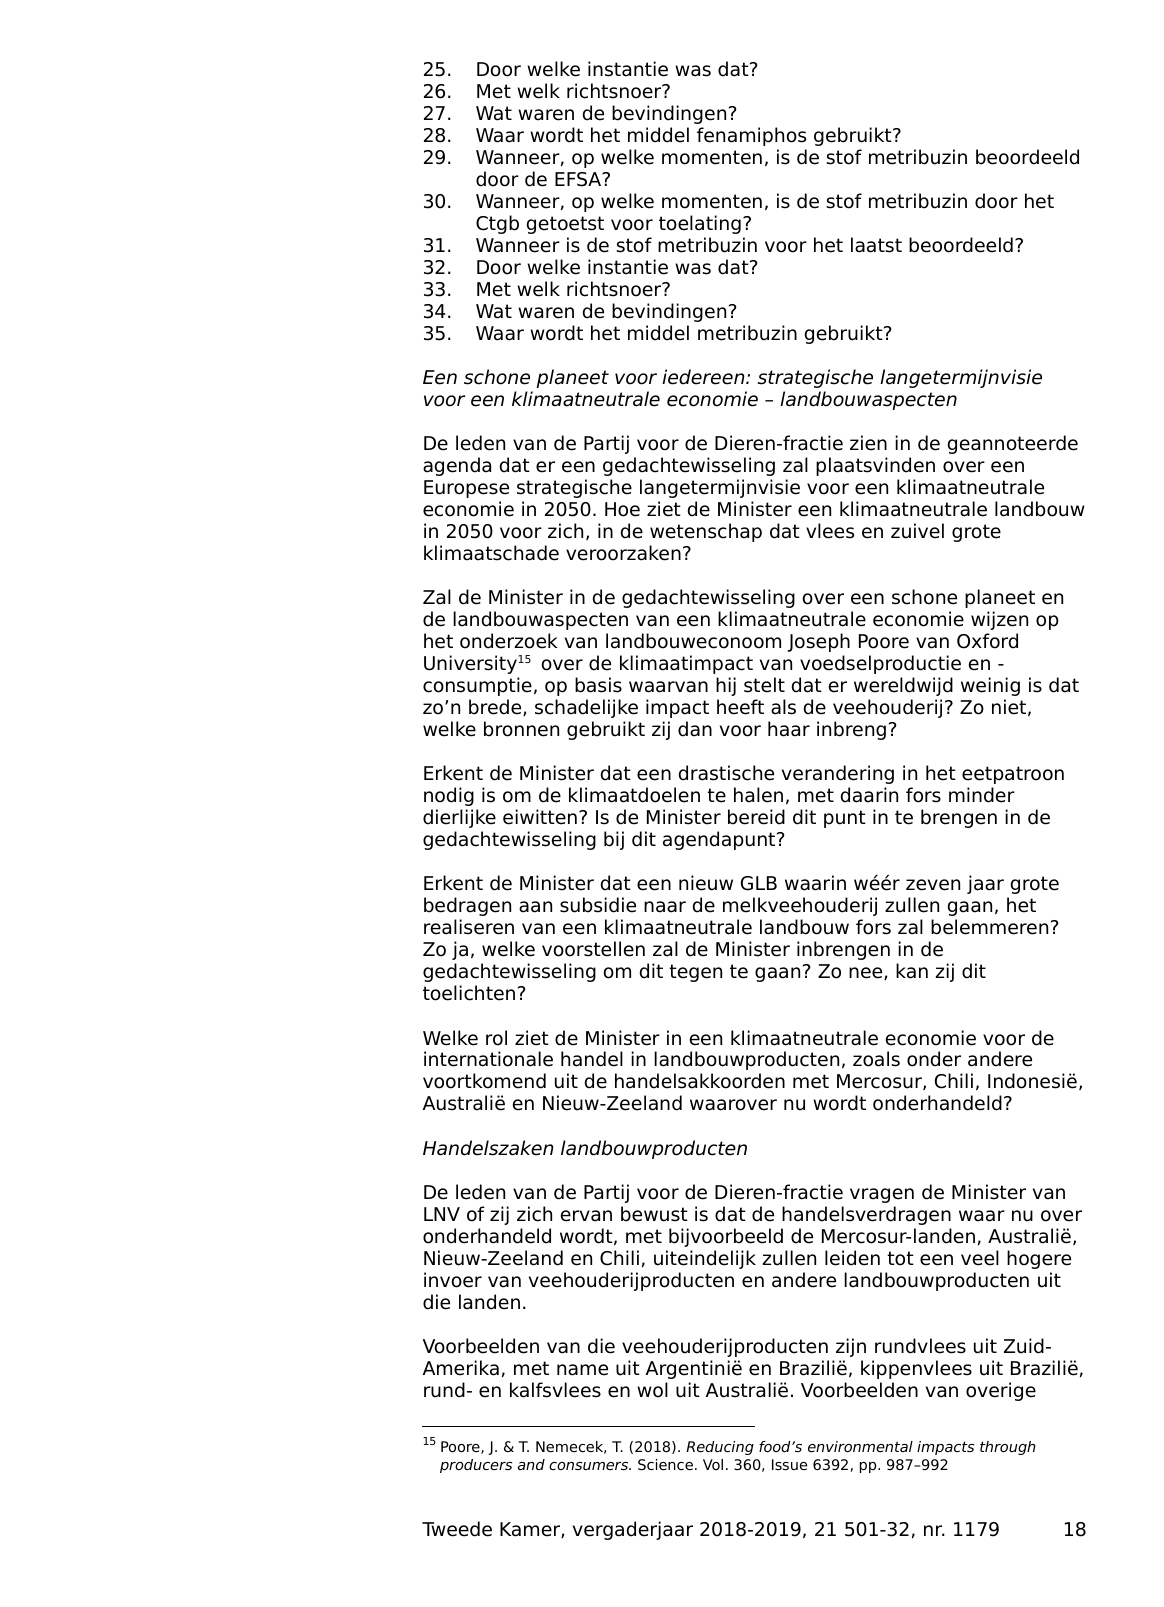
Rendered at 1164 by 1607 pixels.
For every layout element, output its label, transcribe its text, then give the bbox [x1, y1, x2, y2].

text 33. Met welk richtsnoer? [422, 279, 1087, 301]
text Poore, J. & T. Nemecek, T. (2018). Reducing food’s environmental impacts through producers and consumers. Science. Vol. 360, Issue 6392, pp. 987–992 [422, 1435, 1087, 1474]
text De leden van de Partij voor de Dieren-fractie vragen de Minister van LNV of zij zich ervan bewust is dat de handelsverdragen waar nu over onderhandeld wordt, met bijvoorbeeld de Mercosur-landen, Australië, Nieuw-Zeeland en Chili, uiteindelijk zullen leiden tot een veel hogere invoer van veehouderijproducten en andere landbouwproducten uit die landen. [422, 1182, 1087, 1313]
text De leden van de Partij voor de Dieren-fractie zien in de geannoteerde agenda dat er een gedachtewisseling zal plaatsvinden over een Europese strategische langetermijnvisie voor een klimaatneutrale economie in 2050. Hoe ziet de Minister een klimaatneutrale landbouw in 2050 voor zich, in de wetenschap dat vlees en zuivel grote klimaatschade veroorzaken? [422, 433, 1087, 565]
text 35. Waar wordt het middel metribuzin gebruikt? [422, 323, 1087, 345]
text Voorbeelden van die veehouderijproducten zijn rundvlees uit Zuid-Amerika, met name uit Argentinië en Brazilië, kippenvlees uit Brazilië, rund- en kalfsvlees en wol uit Australië. Voorbeelden van overige [422, 1336, 1087, 1402]
subtitle Een schone planeet voor iedereen: strategische langetermijnvisie voor een klimaatneutrale economie – landbouwaspecten [422, 367, 1087, 411]
text 32. Door welke instantie was dat? [422, 257, 1087, 279]
text 30. Wanneer, op welke momenten, is de stof metribuzin door het Ctgb getoetst voor toelating? [422, 191, 1087, 235]
text 28. Waar wordt het middel fenamiphos gebruikt? [422, 125, 1087, 147]
text Erkent de Minister dat een nieuw GLB waarin wéér zeven jaar grote bedragen aan subsidie naar de melkveehouderij zullen gaan, het realiseren van een klimaatneutrale landbouw fors zal belemmeren? Zo ja, welke voorstellen zal de Minister inbrengen in de gedachtewisseling om dit tegen te gaan? Zo nee, kan zij dit toelichten? [422, 873, 1087, 1005]
text 26. Met welk richtsnoer? [422, 81, 1087, 103]
text Erkent de Minister dat een drastische verandering in het eetpatroon nodig is om de klimaatdoelen te halen, met daarin fors minder dierlijke eiwitten? Is de Minister bereid dit punt in te brengen in de gedachtewisseling bij dit agendapunt? [422, 763, 1087, 851]
subtitle Handelszaken landbouwproducten [422, 1137, 1087, 1159]
text 31. Wanneer is de stof metribuzin voor het laatst beoordeeld? [422, 235, 1087, 257]
text Welke rol ziet de Minister in een klimaatneutrale economie voor de internationale handel in landbouwproducten, zoals onder andere voortkomend uit de handelsakkoorden met Mercosur, Chili, Indonesië, Australië en Nieuw-Zeeland waarover nu wordt onderhandeld? [422, 1027, 1087, 1115]
text 29. Wanneer, op welke momenten, is de stof metribuzin beoordeeld door de EFSA? [422, 147, 1087, 191]
text 27. Wat waren de bevindingen? [422, 103, 1087, 125]
text 25. Door welke instantie was dat? [422, 59, 1087, 81]
text Zal de Minister in de gedachtewisseling over een schone planeet en de landbouwaspecten van een klimaatneutrale economie wijzen op het onderzoek van landbouweconoom Joseph Poore van Oxford University over de klimaatimpact van voedselproductie en -consumptie, op basis waarvan hij stelt dat er wereldwijd weinig is dat zo’n brede, schadelijke impact heeft als de veehouderij? Zo niet, welke bronnen gebruikt zij dan voor haar inbreng? [422, 587, 1087, 741]
text 34. Wat waren de bevindingen? [422, 301, 1087, 323]
